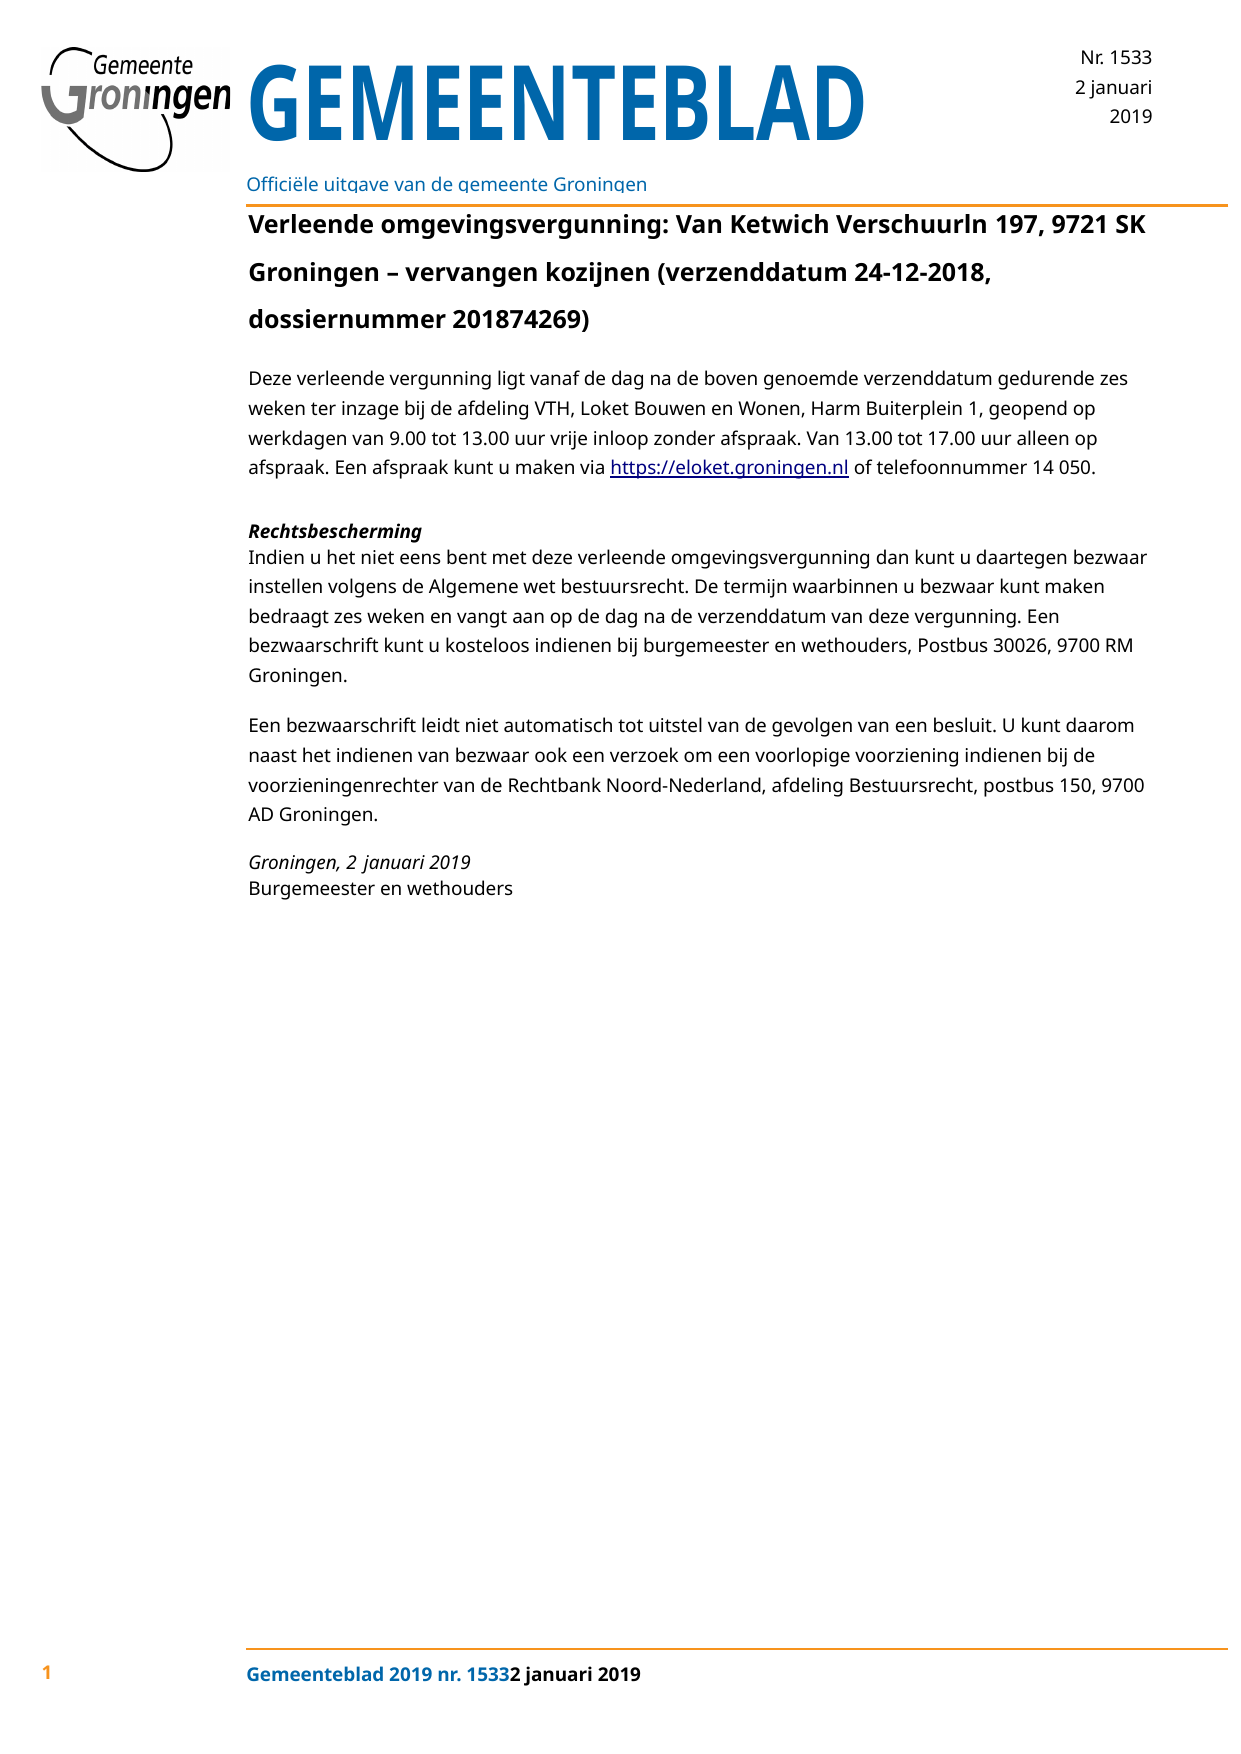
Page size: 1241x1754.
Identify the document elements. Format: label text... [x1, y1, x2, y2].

text Een bezwaarschrift leidt niet automatisch tot uitstel van de gevolgen van een besluit. U kunt daarom naast het indienen van bezwaar ook een verzoek om een voorlopige voorziening indienen bij de voorzieningenrechter van de Rechtbank Noord-Nederland, afdeling Bestuursrecht, postbus 150, 9700 AD Groningen. [248, 713, 1152, 827]
text Rechtsbescherming [248, 518, 1152, 544]
text Deze verleende vergunning ligt vanaf de dag na de boven genoemde verzenddatum gedurende zes weken ter inzage bij de afdeling VTH, Loket Bouwen en Wonen, Harm Buiterplein 1, geopend op werkdagen van 9.00 tot 13.00 uur vrije inloop zonder afspraak. Van 13.00 tot 17.00 uur alleen op afspraak. Een afspraak kunt u maken via https://eloket.groningen.nl of telefoonnummer 14 050. [248, 366, 1152, 480]
text Groningen, 2 januari 2019 [248, 849, 1152, 875]
picture [41, 47, 231, 172]
text Indien u het niet eens bent met deze verleende omgevingsvergunning dan kunt u daartegen bezwaar instellen volgens de Algemene wet bestuursrecht. De termijn waarbinnen u bezwaar kunt maken bedraagt zes weken en vangt aan op de dag na de verzenddatum van deze vergunning. Een bezwaarschrift kunt u kosteloos indienen bij burgemeester en wethouders, Postbus 30026, 9700 RM Groningen. [248, 544, 1152, 688]
text Burgemeester en wethouders [248, 875, 1152, 901]
text Verleende omgevingsvergunning: Van Ketwich Verschuurln 197, 9721 SK Groningen – vervangen kozijnen (verzenddatum 24-12-2018, dossiernummer 201874269) [248, 207, 1152, 336]
